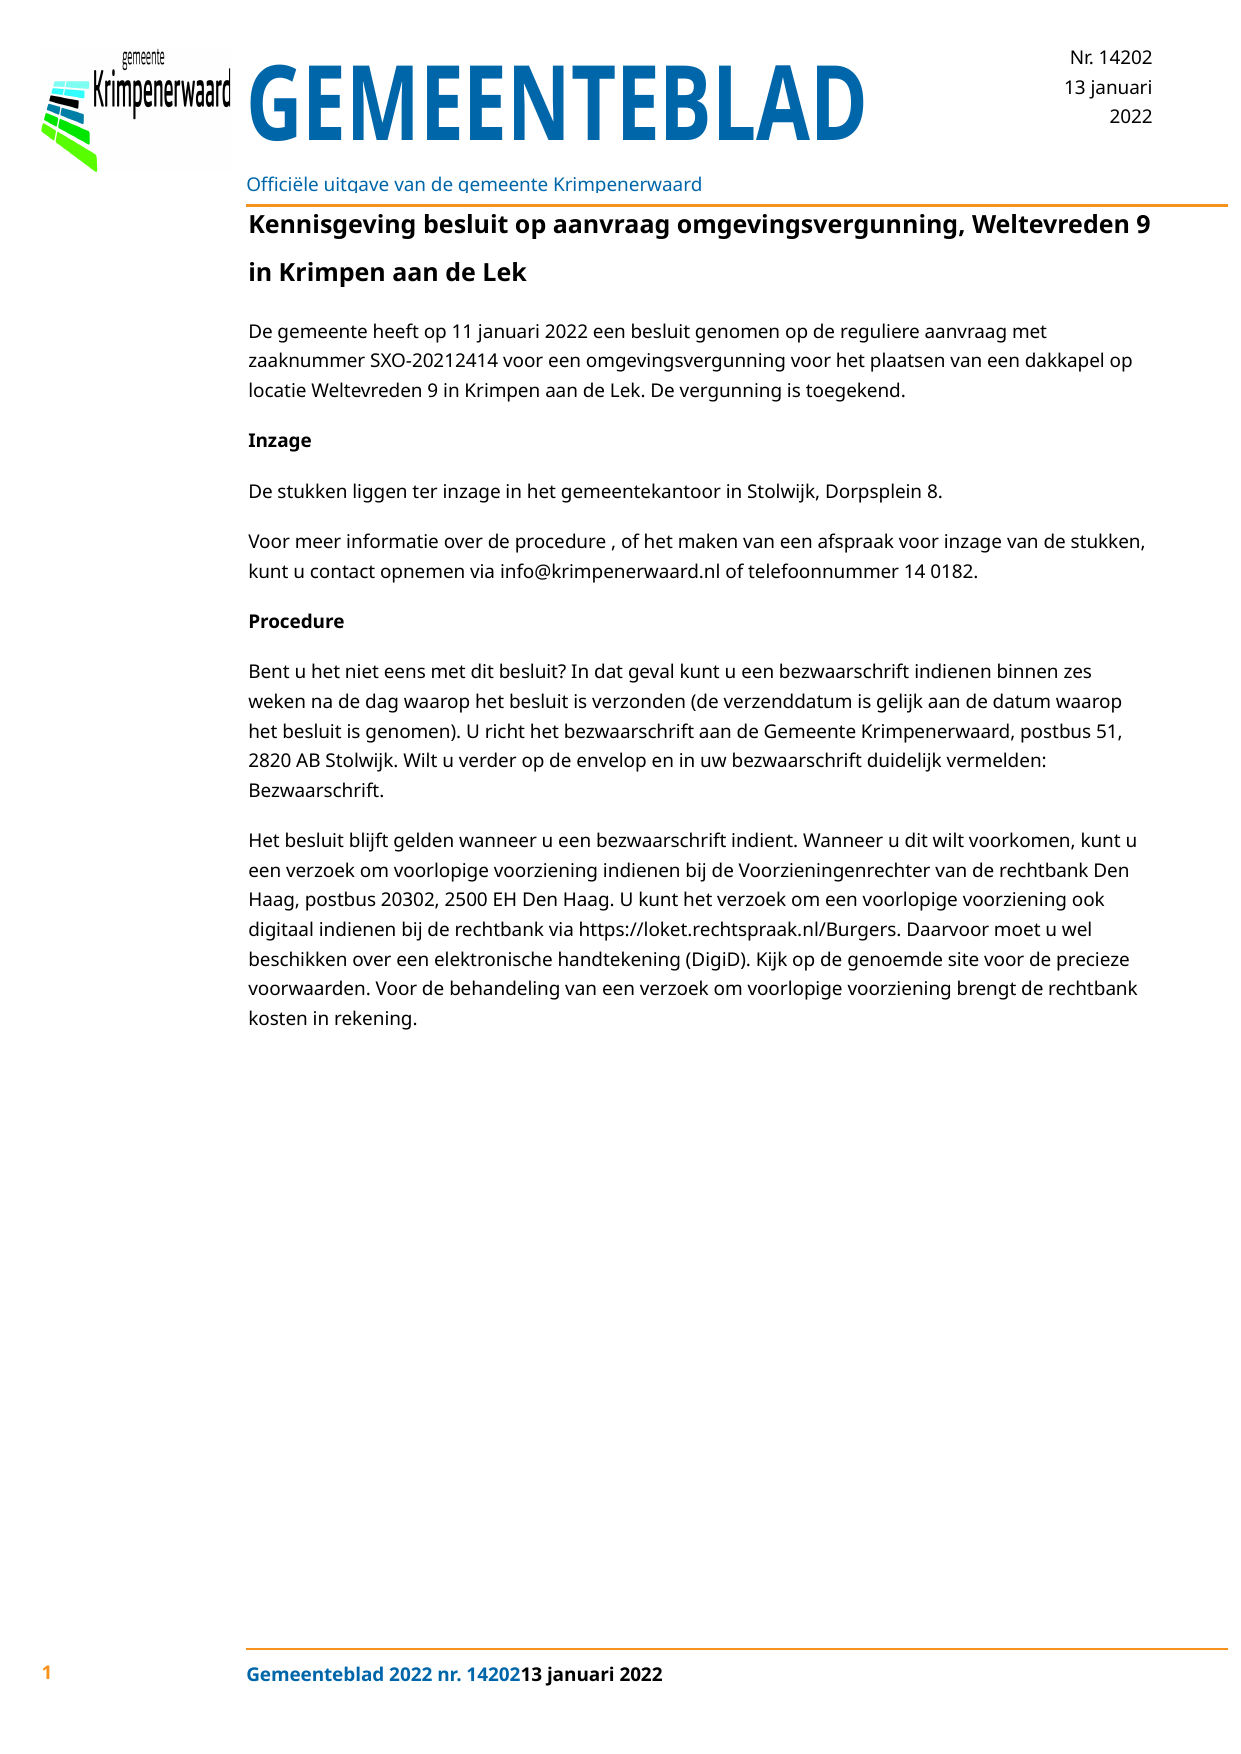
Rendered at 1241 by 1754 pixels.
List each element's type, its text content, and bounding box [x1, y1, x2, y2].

text De stukken liggen ter inzage in het gemeentekantoor in Stolwijk, Dorpsplein 8. [248, 478, 1152, 504]
text De gemeente heeft op 11 januari 2022 een besluit genomen op de reguliere aanvraag met zaaknummer SXO-20212414 voor een omgevingsvergunning voor het plaatsen van een dakkapel op locatie Weltevreden 9 in Krimpen aan de Lek. De vergunning is toegekend. [248, 318, 1152, 403]
text Kennisgeving besluit op aanvraag omgevingsvergunning, Weltevreden 9 in Krimpen aan de Lek [248, 207, 1152, 288]
text Inzage [248, 427, 1152, 453]
picture [41, 47, 231, 172]
text Bent u het niet eens met dit besluit? In dat geval kunt u een bezwaarschrift indienen binnen zes weken na de dag waarop het besluit is verzonden (de verzenddatum is gelijk aan de datum waarop het besluit is genomen). U richt het bezwaarschrift aan de Gemeente Krimpenerwaard, postbus 51, 2820 AB Stolwijk. Wilt u verder op de envelop en in uw bezwaarschrift duidelijk vermelden: Bezwaarschrift. [248, 659, 1152, 803]
text Procedure [248, 608, 1152, 634]
text Voor meer informatie over de procedure , of het maken van een afspraak voor inzage van de stukken, kunt u contact opnemen via info@krimpenerwaard.nl of telefoonnummer 14 0182. [248, 528, 1152, 584]
text Het besluit blijft gelden wanneer u een bezwaarschrift indient. Wanneer u dit wilt voorkomen, kunt u een verzoek om voorlopige voorziening indienen bij de Voorzieningenrechter van de rechtbank Den Haag, postbus 20302, 2500 EH Den Haag. U kunt het verzoek om een voorlopige voorziening ook digitaal indienen bij de rechtbank via https://loket.rechtspraak.nl/Burgers. Daarvoor moet u wel beschikken over een elektronische handtekening (DigiD). Kijk op de genoemde site voor de precieze voorwaarden. Voor de behandeling van een verzoek om voorlopige voorziening brengt de rechtbank kosten in rekening. [248, 827, 1152, 1031]
